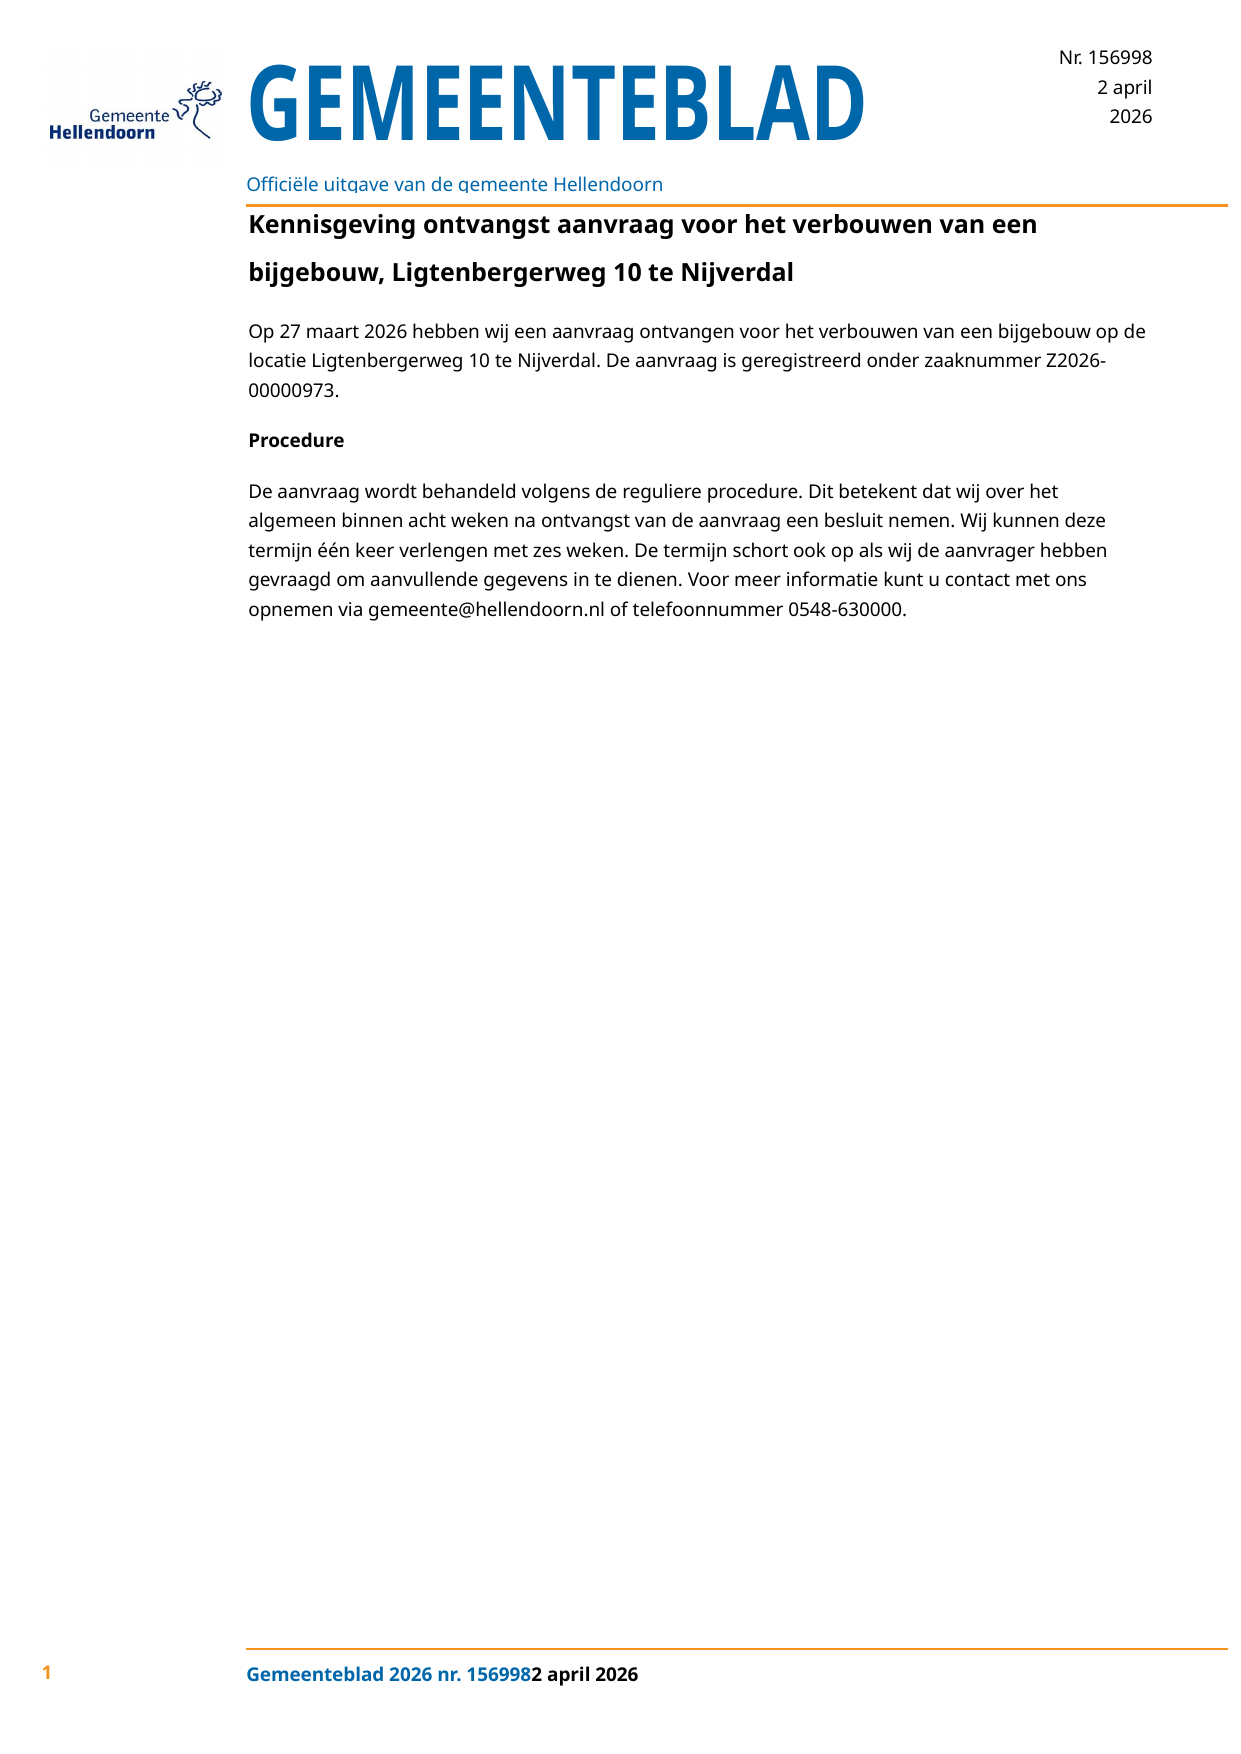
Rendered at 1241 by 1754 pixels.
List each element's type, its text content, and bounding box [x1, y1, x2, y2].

text De aanvraag wordt behandeld volgens de reguliere procedure. Dit betekent dat wij over het algemeen binnen acht weken na ontvangst van de aanvraag een besluit nemen. Wij kunnen deze termijn één keer verlengen met zes weken. De termijn schort ook op als wij de aanvrager hebben gevraagd om aanvullende gegevens in te dienen. Voor meer informatie kunt u contact met ons opnemen via gemeente@hellendoorn.nl of telefoonnummer 0548-630000. [248, 478, 1152, 622]
text Procedure [248, 427, 1152, 453]
picture [41, 47, 231, 172]
text Op 27 maart 2026 hebben wij een aanvraag ontvangen voor het verbouwen van een bijgebouw op de locatie Ligtenbergerweg 10 te Nijverdal. De aanvraag is geregistreerd onder zaaknummer Z2026-00000973. [248, 318, 1152, 403]
text Kennisgeving ontvangst aanvraag voor het verbouwen van een bijgebouw, Ligtenbergerweg 10 te Nijverdal [248, 207, 1152, 288]
